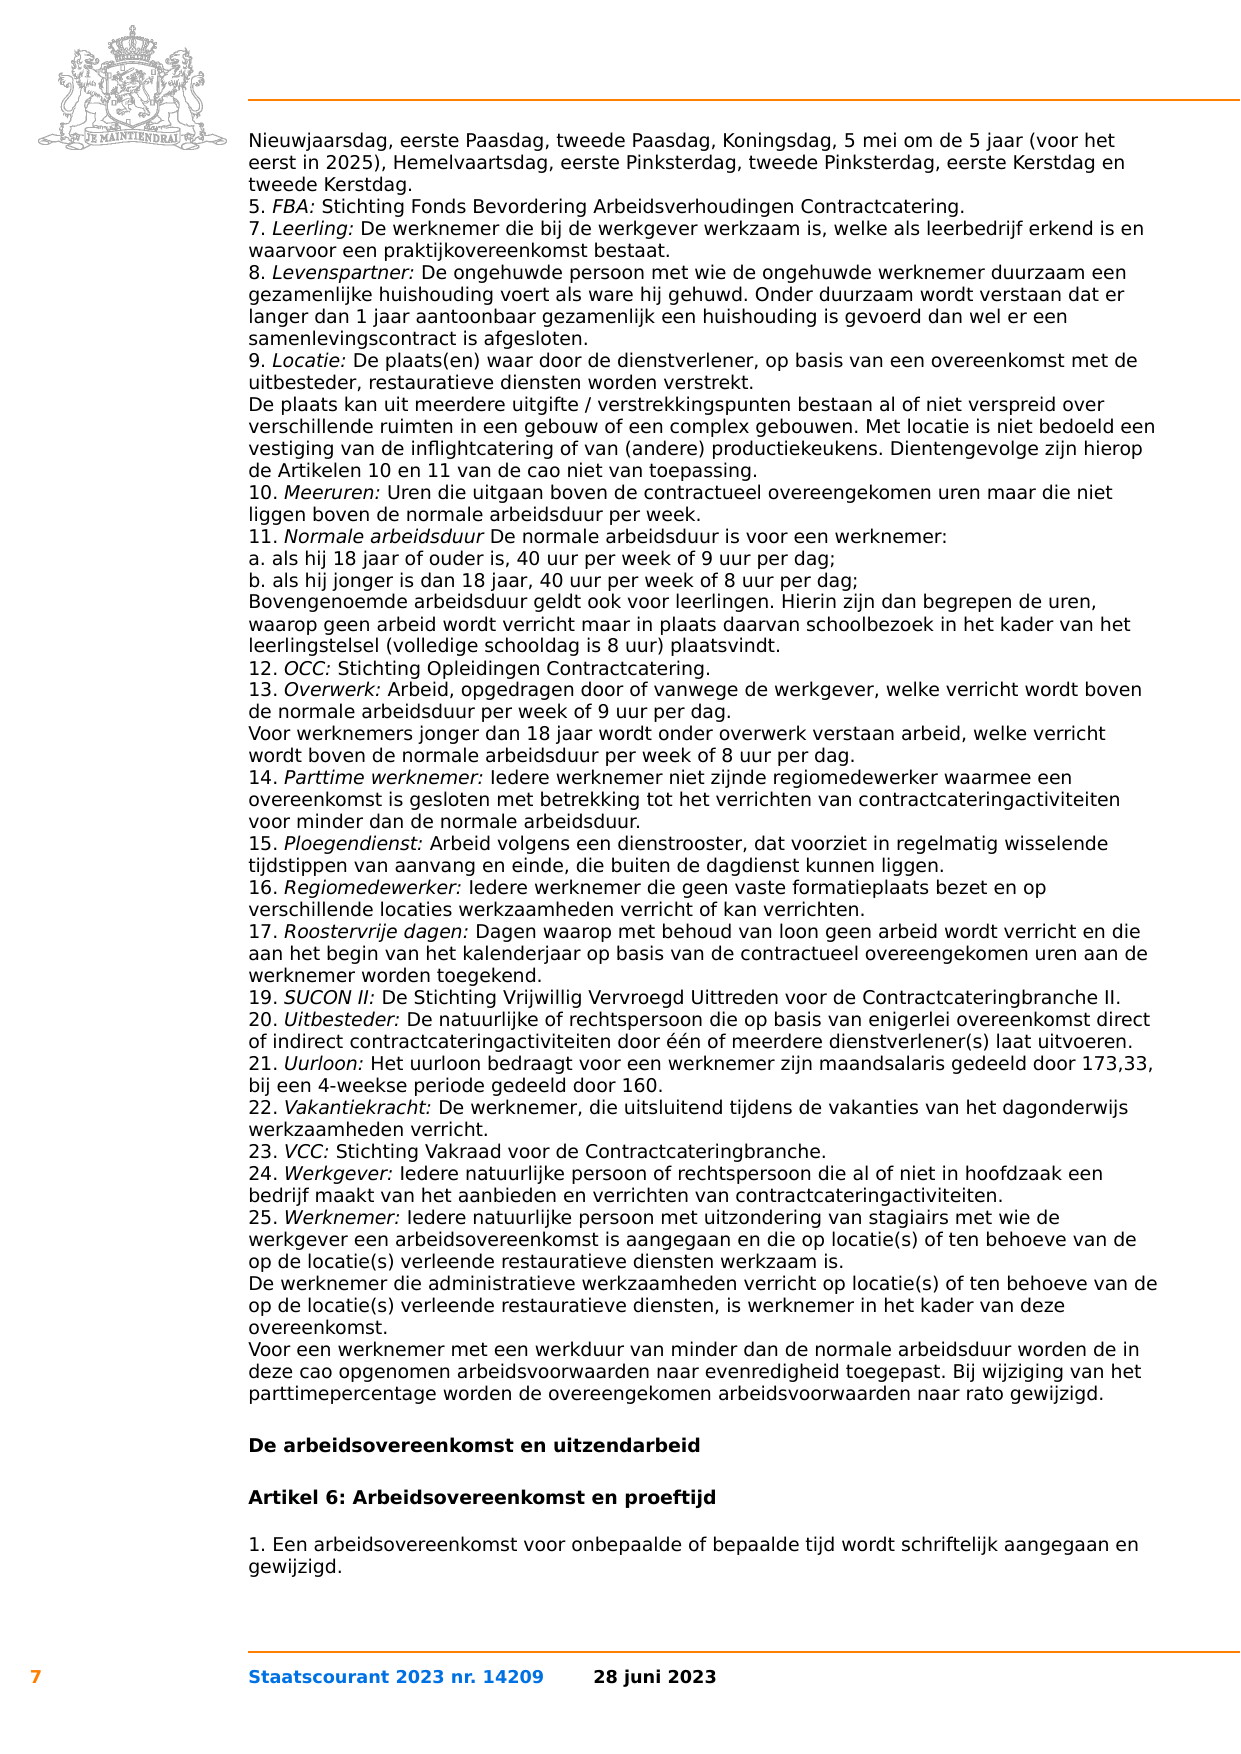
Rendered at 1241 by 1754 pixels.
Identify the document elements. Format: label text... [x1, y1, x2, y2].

text b. als hij jonger is dan 18 jaar, 40 uur per week of 8 uur per dag; [248, 569, 1163, 591]
text De plaats kan uit meerdere uitgifte / verstrekkingspunten bestaan al of niet verspreid over verschillende ruimten in een gebouw of een complex gebouwen. Met locatie is niet bedoeld een vestiging van de inflightcatering of van (andere) productiekeukens. Dientengevolge zijn hierop de Artikelen 10 en 11 van de cao niet van toepassing. [248, 394, 1163, 482]
text 20. Uitbesteder: De natuurlijke of rechtspersoon die op basis van enigerlei overeenkomst direct of indirect contractcateringactiviteiten door één of meerdere dienstverlener(s) laat uitvoeren. [248, 1009, 1163, 1053]
text 8. Levenspartner: De ongehuwde persoon met wie de ongehuwde werknemer duurzaam een gezamenlijke huishouding voert als ware hij gehuwd. Onder duurzaam wordt verstaan dat er langer dan 1 jaar aantoonbaar gezamenlijk een huishouding is gevoerd dan wel er een samenlevingscontract is afgesloten. [248, 262, 1163, 350]
text 16. Regiomedewerker: Iedere werknemer die geen vaste formatieplaats bezet en op verschillende locaties werkzaamheden verricht of kan verrichten. [248, 877, 1163, 921]
text 13. Overwerk: Arbeid, opgedragen door of vanwege de werkgever, welke verricht wordt boven de normale arbeidsduur per week of 9 uur per dag. [248, 679, 1163, 723]
text 22. Vakantiekracht: De werknemer, die uitsluitend tijdens de vakanties van het dagonderwijs werkzaamheden verricht. [248, 1097, 1163, 1141]
text 23. VCC: Stichting Vakraad voor de Contractcateringbranche. [248, 1141, 1163, 1163]
text 21. Uurloon: Het uurloon bedraagt voor een werknemer zijn maandsalaris gedeeld door 173,33, bij een 4-weekse periode gedeeld door 160. [248, 1053, 1163, 1097]
subtitle Artikel 6: Arbeidsovereenkomst en proeftijd [248, 1487, 1163, 1509]
text 10. Meeruren: Uren die uitgaan boven de contractueel overeengekomen uren maar die niet liggen boven de normale arbeidsduur per week. [248, 482, 1163, 526]
text 17. Roostervrije dagen: Dagen waarop met behoud van loon geen arbeid wordt verricht en die aan het begin van het kalenderjaar op basis van de contractueel overeengekomen uren aan de werknemer worden toegekend. [248, 921, 1163, 987]
text Voor een werknemer met een werkduur van minder dan de normale arbeidsduur worden de in deze cao opgenomen arbeidsvoorwaarden naar evenredigheid toegepast. Bij wijziging van het parttimepercentage worden de overeengekomen arbeidsvoorwaarden naar rato gewijzigd. [248, 1339, 1163, 1405]
text 12. OCC: Stichting Opleidingen Contractcatering. [248, 657, 1163, 679]
text Voor werknemers jonger dan 18 jaar wordt onder overwerk verstaan arbeid, welke verricht wordt boven de normale arbeidsduur per week of 8 uur per dag. [248, 723, 1163, 767]
text Nieuwjaarsdag, eerste Paasdag, tweede Paasdag, Koningsdag, 5 mei om de 5 jaar (voor het eerst in 2025), Hemelvaartsdag, eerste Pinksterdag, tweede Pinksterdag, eerste Kerstdag en tweede Kerstdag. [248, 130, 1163, 196]
text 1. Een arbeidsovereenkomst voor onbepaalde of bepaalde tijd wordt schriftelijk aangegaan en gewijzigd. [248, 1534, 1163, 1578]
text Bovengenoemde arbeidsduur geldt ook voor leerlingen. Hierin zijn dan begrepen de uren, waarop geen arbeid wordt verricht maar in plaats daarvan schoolbezoek in het kader van het leerlingstelsel (volledige schooldag is 8 uur) plaatsvindt. [248, 591, 1163, 657]
text a. als hij 18 jaar of ouder is, 40 uur per week of 9 uur per dag; [248, 547, 1163, 569]
subtitle De arbeidsovereenkomst en uitzendarbeid [248, 1435, 1163, 1457]
picture [38, 25, 227, 150]
text 11. Normale arbeidsduur De normale arbeidsduur is voor een werknemer: [248, 526, 1163, 547]
text 14. Parttime werknemer: Iedere werknemer niet zijnde regiomedewerker waarmee een overeenkomst is gesloten met betrekking tot het verrichten van contractcateringactiviteiten voor minder dan de normale arbeidsduur. [248, 767, 1163, 833]
text 7. Leerling: De werknemer die bij de werkgever werkzaam is, welke als leerbedrijf erkend is en waarvoor een praktijkovereenkomst bestaat. [248, 218, 1163, 262]
text 24. Werkgever: Iedere natuurlijke persoon of rechtspersoon die al of niet in hoofdzaak een bedrijf maakt van het aanbieden en verrichten van contractcateringactiviteiten. [248, 1163, 1163, 1207]
text 19. SUCON II: De Stichting Vrijwillig Vervroegd Uittreden voor de Contractcateringbranche II. [248, 987, 1163, 1009]
text 9. Locatie: De plaats(en) waar door de dienstverlener, op basis van een overeenkomst met de uitbesteder, restauratieve diensten worden verstrekt. [248, 350, 1163, 394]
text 15. Ploegendienst: Arbeid volgens een dienstrooster, dat voorziet in regelmatig wisselende tijdstippen van aanvang en einde, die buiten de dagdienst kunnen liggen. [248, 833, 1163, 877]
text 25. Werknemer: Iedere natuurlijke persoon met uitzondering van stagiairs met wie de werkgever een arbeidsovereenkomst is aangegaan en die op locatie(s) of ten behoeve van de op de locatie(s) verleende restauratieve diensten werkzaam is. [248, 1207, 1163, 1273]
text 5. FBA: Stichting Fonds Bevordering Arbeidsverhoudingen Contractcatering. [248, 196, 1163, 218]
text De werknemer die administratieve werkzaamheden verricht op locatie(s) of ten behoeve van de op de locatie(s) verleende restauratieve diensten, is werknemer in het kader van deze overeenkomst. [248, 1273, 1163, 1339]
